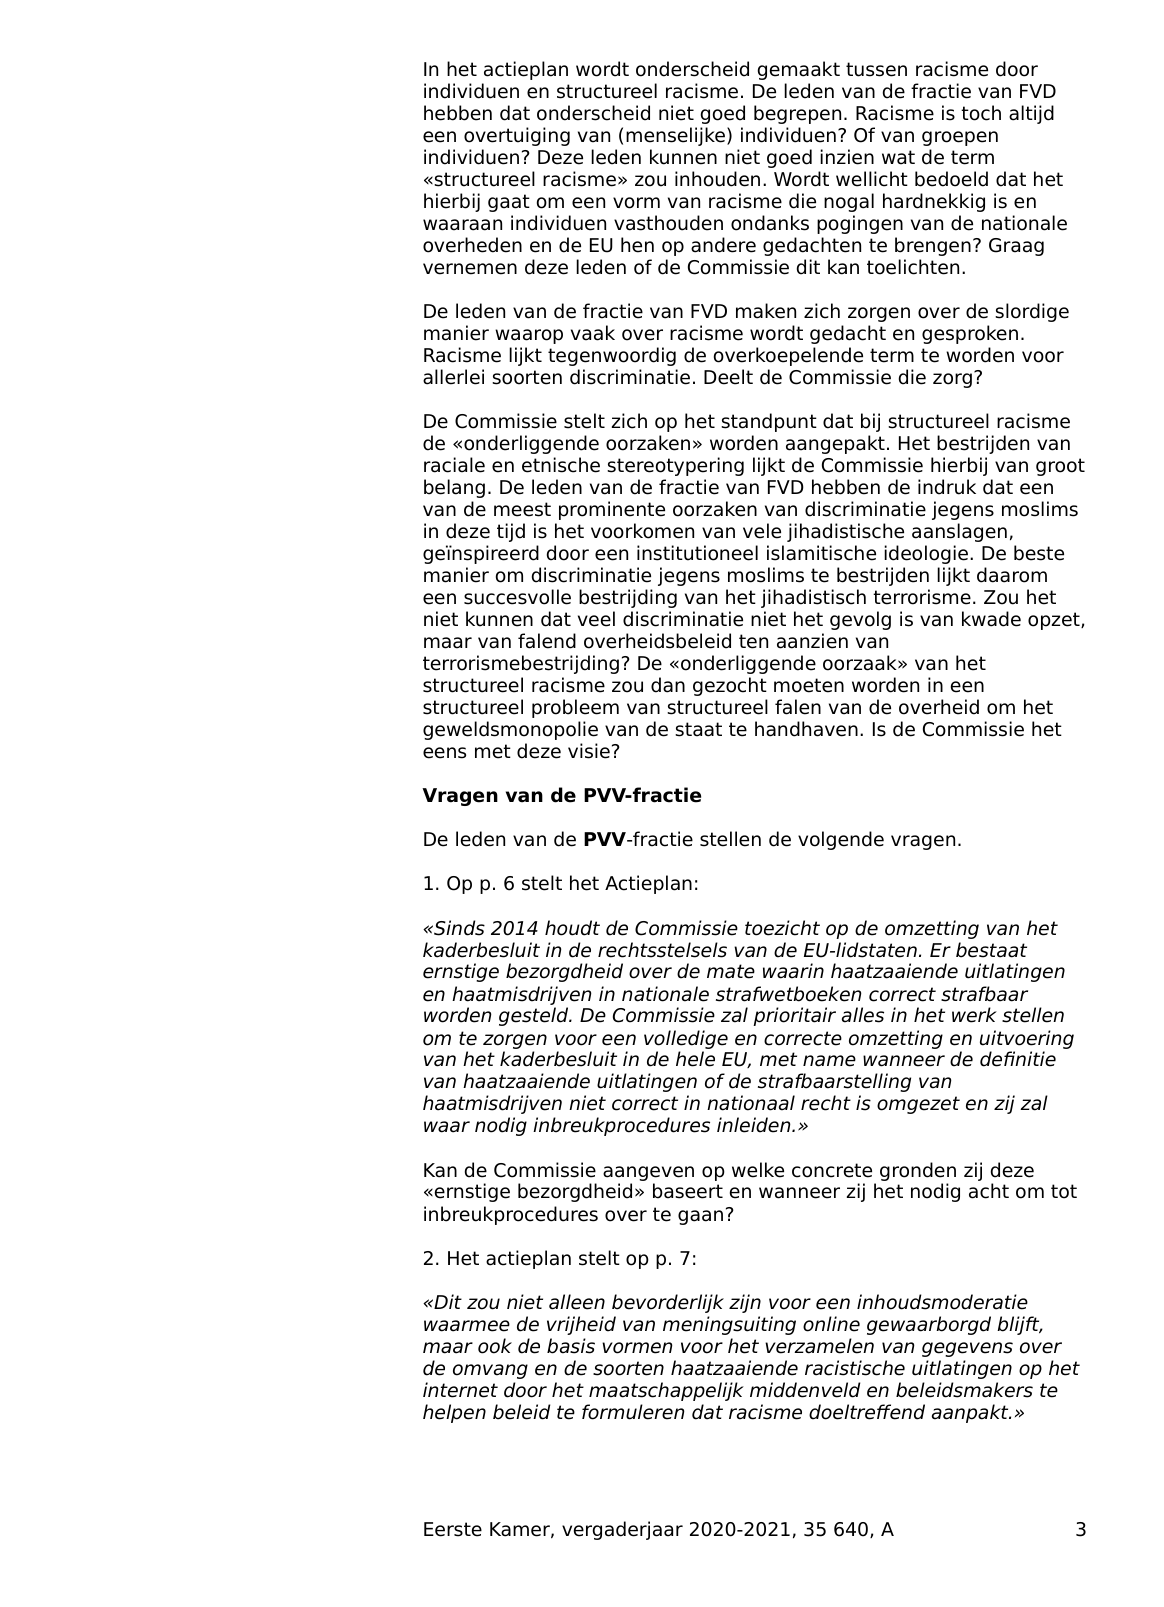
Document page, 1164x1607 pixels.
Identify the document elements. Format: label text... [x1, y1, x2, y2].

text Kan de Commissie aangeven op welke concrete gronden zij deze «ernstige bezorgdheid» baseert en wanneer zij het nodig acht om tot inbreukprocedures over te gaan? [422, 1159, 1087, 1225]
text «Sinds 2014 houdt de Commissie toezicht op de omzetting van het kaderbesluit in de rechtsstelsels van de EU-lidstaten. Er bestaat ernstige bezorgdheid over de mate waarin haatzaaiende uitlatingen en haatmisdrijven in nationale strafwetboeken correct strafbaar worden gesteld. De Commissie zal prioritair alles in het werk stellen om te zorgen voor een volledige en correcte omzetting en uitvoering van het kaderbesluit in de hele EU, met name wanneer de definitie van haatzaaiende uitlatingen of de strafbaarstelling van haatmisdrijven niet correct in nationaal recht is omgezet en zij zal waar nodig inbreukprocedures inleiden.» [422, 917, 1087, 1137]
text «Dit zou niet alleen bevorderlijk zijn voor een inhoudsmoderatie waarmee de vrijheid van meningsuiting online gewaarborgd blijft, maar ook de basis vormen voor het verzamelen van gegevens over de omvang en de soorten haatzaaiende racistische uitlatingen op het internet door het maatschappelijk middenveld en beleidsmakers te helpen beleid te formuleren dat racisme doeltreffend aanpakt.» [422, 1292, 1087, 1424]
text 2. Het actieplan stelt op p. 7: [422, 1248, 1087, 1269]
text De leden van de fractie van FVD maken zich zorgen over de slordige manier waarop vaak over racisme wordt gedacht en gesproken. Racisme lijkt tegenwoordig de overkoepelende term te worden voor allerlei soorten discriminatie. Deelt de Commissie die zorg? [422, 301, 1087, 389]
text 1. Op p. 6 stelt het Actieplan: [422, 873, 1087, 895]
text In het actieplan wordt onderscheid gemaakt tussen racisme door individuen en structureel racisme. De leden van de fractie van FVD hebben dat onderscheid niet goed begrepen. Racisme is toch altijd een overtuiging van (menselijke) individuen? Of van groepen individuen? Deze leden kunnen niet goed inzien wat de term «structureel racisme» zou inhouden. Wordt wellicht bedoeld dat het hierbij gaat om een vorm van racisme die nogal hardnekkig is en waaraan individuen vasthouden ondanks pogingen van de nationale overheden en de EU hen op andere gedachten te brengen? Graag vernemen deze leden of de Commissie dit kan toelichten. [422, 59, 1087, 279]
subtitle Vragen van de PVV-fractie [422, 785, 1087, 807]
text De Commissie stelt zich op het standpunt dat bij structureel racisme de «onderliggende oorzaken» worden aangepakt. Het bestrijden van raciale en etnische stereotypering lijkt de Commissie hierbij van groot belang. De leden van de fractie van FVD hebben de indruk dat een van de meest prominente oorzaken van discriminatie jegens moslims in deze tijd is het voorkomen van vele jihadistische aanslagen, geïnspireerd door een institutioneel islamitische ideologie. De beste manier om discriminatie jegens moslims te bestrijden lijkt daarom een succesvolle bestrijding van het jihadistisch terrorisme. Zou het niet kunnen dat veel discriminatie niet het gevolg is van kwade opzet, maar van falend overheidsbeleid ten aanzien van terrorismebestrijding? De «onderliggende oorzaak» van het structureel racisme zou dan gezocht moeten worden in een structureel probleem van structureel falen van de overheid om het geweldsmonopolie van de staat te handhaven. Is de Commissie het eens met deze visie? [422, 411, 1087, 763]
text De leden van de PVV-fractie stellen de volgende vragen. [422, 829, 1087, 851]
